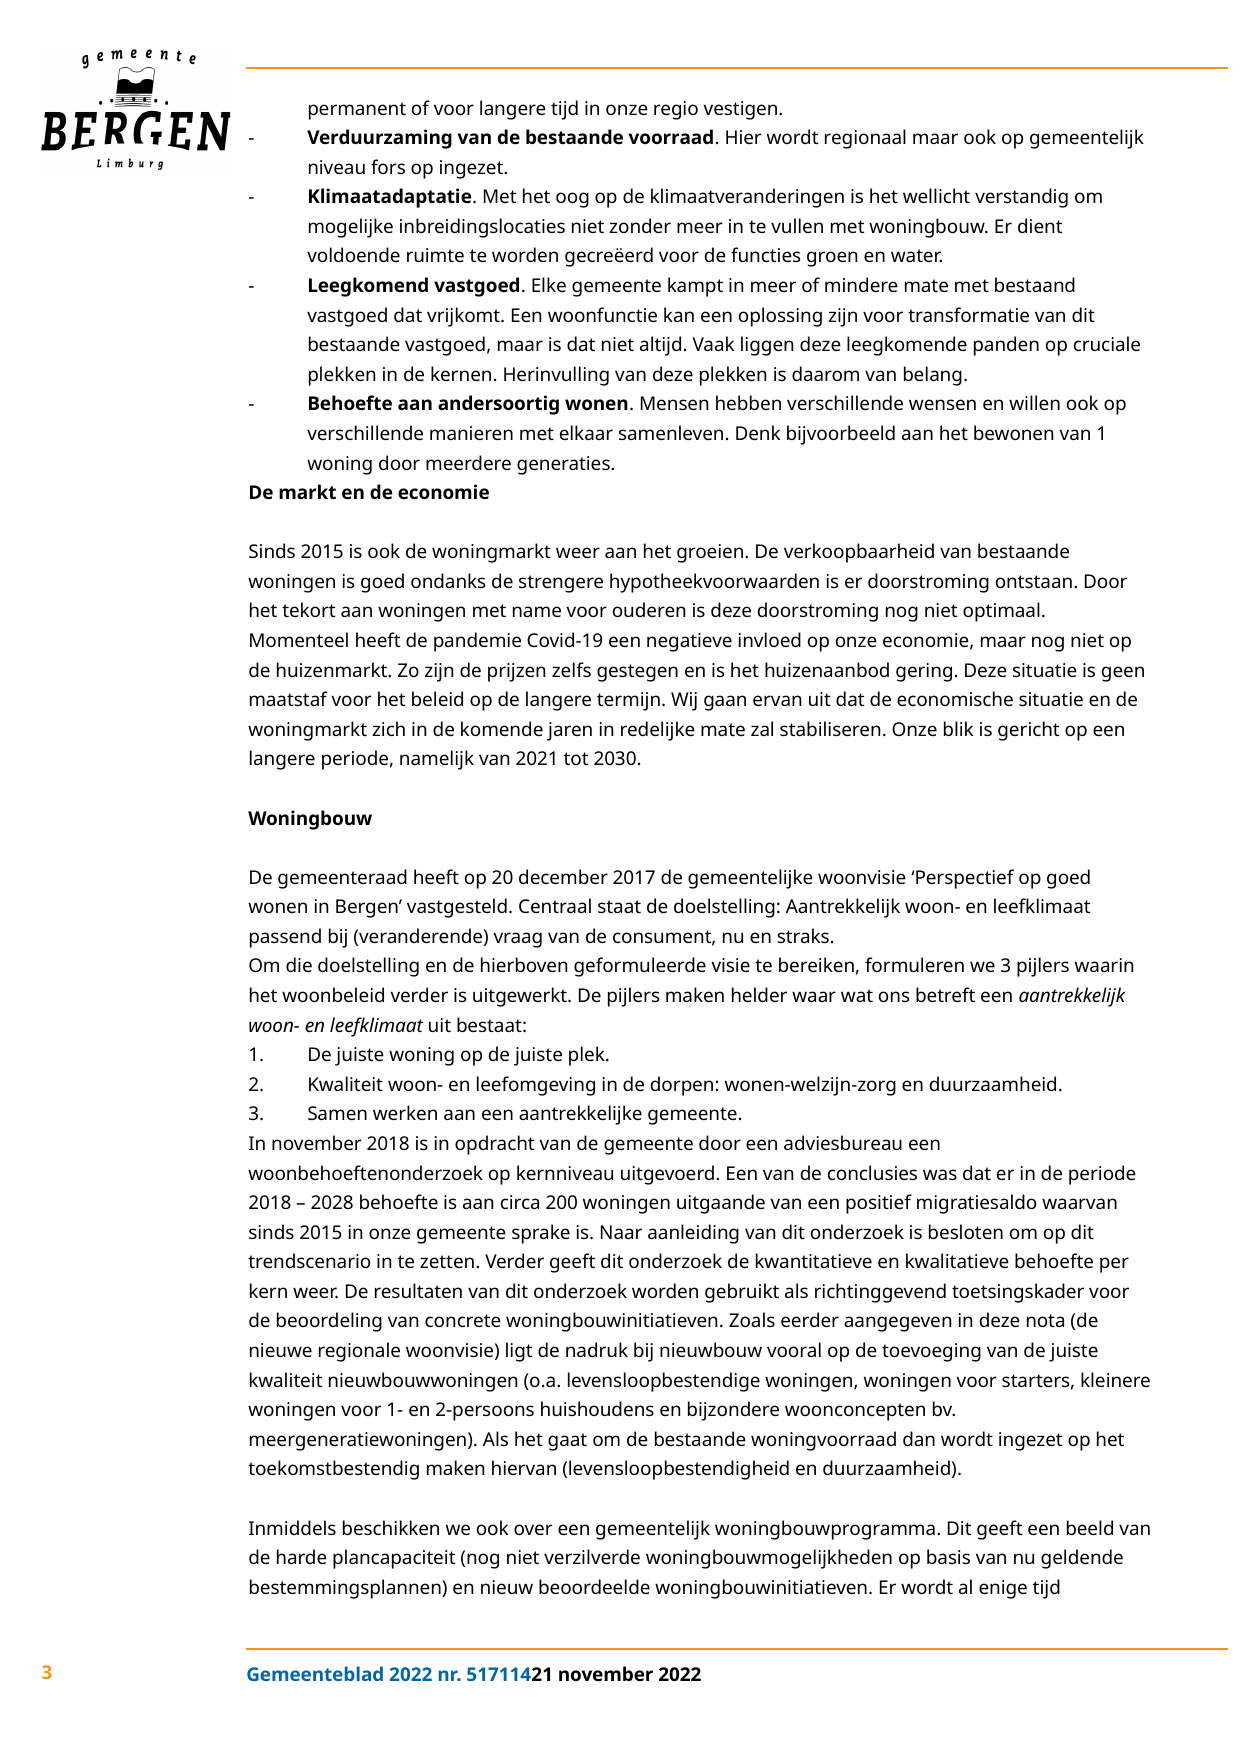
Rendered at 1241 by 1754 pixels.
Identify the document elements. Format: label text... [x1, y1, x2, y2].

text De markt en de economie [248, 479, 1152, 505]
text Om die doelstelling en de hierboven geformuleerde visie te bereiken, formuleren we 3 pijlers waarin het woonbeleid verder is uitgewerkt. De pijlers maken helder waar wat ons betreft een aantrekkelijk woon- en leefklimaat uit bestaat: [248, 953, 1152, 1038]
picture [41, 47, 231, 172]
text Inmiddels beschikken we ook over een gemeentelijk woningbouwprogramma. Dit geeft een beeld van de harde plancapaciteit (nog niet verzilverde woningbouwmogelijkheden op basis van nu geldende bestemmingsplannen) en nieuw beoordeelde woningbouwinitiatieven. Er wordt al enige tijd [248, 1515, 1152, 1600]
list Behoefte aan andersoortig wonen. Mensen hebben verschillende wensen en willen ook op verschillende manieren met elkaar samenleven. Denk bijvoorbeeld aan het bewonen van 1 woning door meerdere generaties. [248, 391, 1152, 476]
text Momenteel heeft de pandemie Covid-19 een negatieve invloed op onze economie, maar nog niet op de huizenmarkt. Zo zijn de prijzen zelfs gestegen en is het huizenaanbod gering. Deze situatie is geen maatstaf voor het beleid op de langere termijn. Wij gaan ervan uit dat de economische situatie en de woningmarkt zich in de komende jaren in redelijke mate zal stabiliseren. Onze blik is gericht op een langere periode, namelijk van 2021 tot 2030. [248, 627, 1152, 771]
text Woningbouw [248, 805, 1152, 831]
list De juiste woning op de juiste plek. [248, 1041, 1152, 1067]
list permanent of voor langere tijd in onze regio vestigen. [248, 95, 1152, 121]
list Kwaliteit woon- en leefomgeving in de dorpen: wonen-welzijn-zorg en duurzaamheid. [248, 1071, 1152, 1097]
list Verduurzaming van de bestaande voorraad. Hier wordt regionaal maar ook op gemeentelijk niveau fors op ingezet. [248, 124, 1152, 180]
text Sinds 2015 is ook de woningmarkt weer aan het groeien. De verkoopbaarheid van bestaande woningen is goed ondanks de strengere hypotheekvoorwaarden is er doorstroming ontstaan. Door het tekort aan woningen met name voor ouderen is deze doorstroming nog niet optimaal. [248, 538, 1152, 623]
list Samen werken aan een aantrekkelijke gemeente. [248, 1101, 1152, 1126]
text In november 2018 is in opdracht van de gemeente door een adviesbureau een woonbehoeftenonderzoek op kernniveau uitgevoerd. Een van de conclusies was dat er in de periode 2018 – 2028 behoefte is aan circa 200 woningen uitgaande van een positief migratiesaldo waarvan sinds 2015 in onze gemeente sprake is. Naar aanleiding van dit onderzoek is besloten om op dit trendscenario in te zetten. Verder geeft dit onderzoek de kwantitatieve en kwalitatieve behoefte per kern weer. De resultaten van dit onderzoek worden gebruikt als richtinggevend toetsingskader voor de beoordeling van concrete woningbouwinitiatieven. Zoals eerder aangegeven in deze nota (de nieuwe regionale woonvisie) ligt de nadruk bij nieuwbouw vooral op de toevoeging van de juiste kwaliteit nieuwbouwwoningen (o.a. levensloopbestendige woningen, woningen voor starters, kleinere woningen voor 1- en 2-persoons huishoudens en bijzondere woonconcepten bv. meergeneratiewoningen). Als het gaat om de bestaande woningvoorraad dan wordt ingezet op het toekomstbestendig maken hiervan (levensloopbestendigheid en duurzaamheid). [248, 1130, 1152, 1481]
text De gemeenteraad heeft op 20 december 2017 de gemeentelijke woonvisie ‘Perspectief op goed wonen in Bergen’ vastgesteld. Centraal staat de doelstelling: Aantrekkelijk woon- en leefklimaat passend bij (veranderende) vraag van de consument, nu en straks. [248, 864, 1152, 949]
list Klimaatadaptatie. Met het oog op de klimaatveranderingen is het wellicht verstandig om mogelijke inbreidingslocaties niet zonder meer in te vullen met woningbouw. Er dient voldoende ruimte te worden gecreëerd voor de functies groen en water. [248, 183, 1152, 268]
list Leegkomend vastgoed. Elke gemeente kampt in meer of mindere mate met bestaand vastgoed dat vrijkomt. Een woonfunctie kan een oplossing zijn voor transformatie van dit bestaande vastgoed, maar is dat niet altijd. Vaak liggen deze leegkomende panden op cruciale plekken in de kernen. Herinvulling van deze plekken is daarom van belang. [248, 272, 1152, 387]
